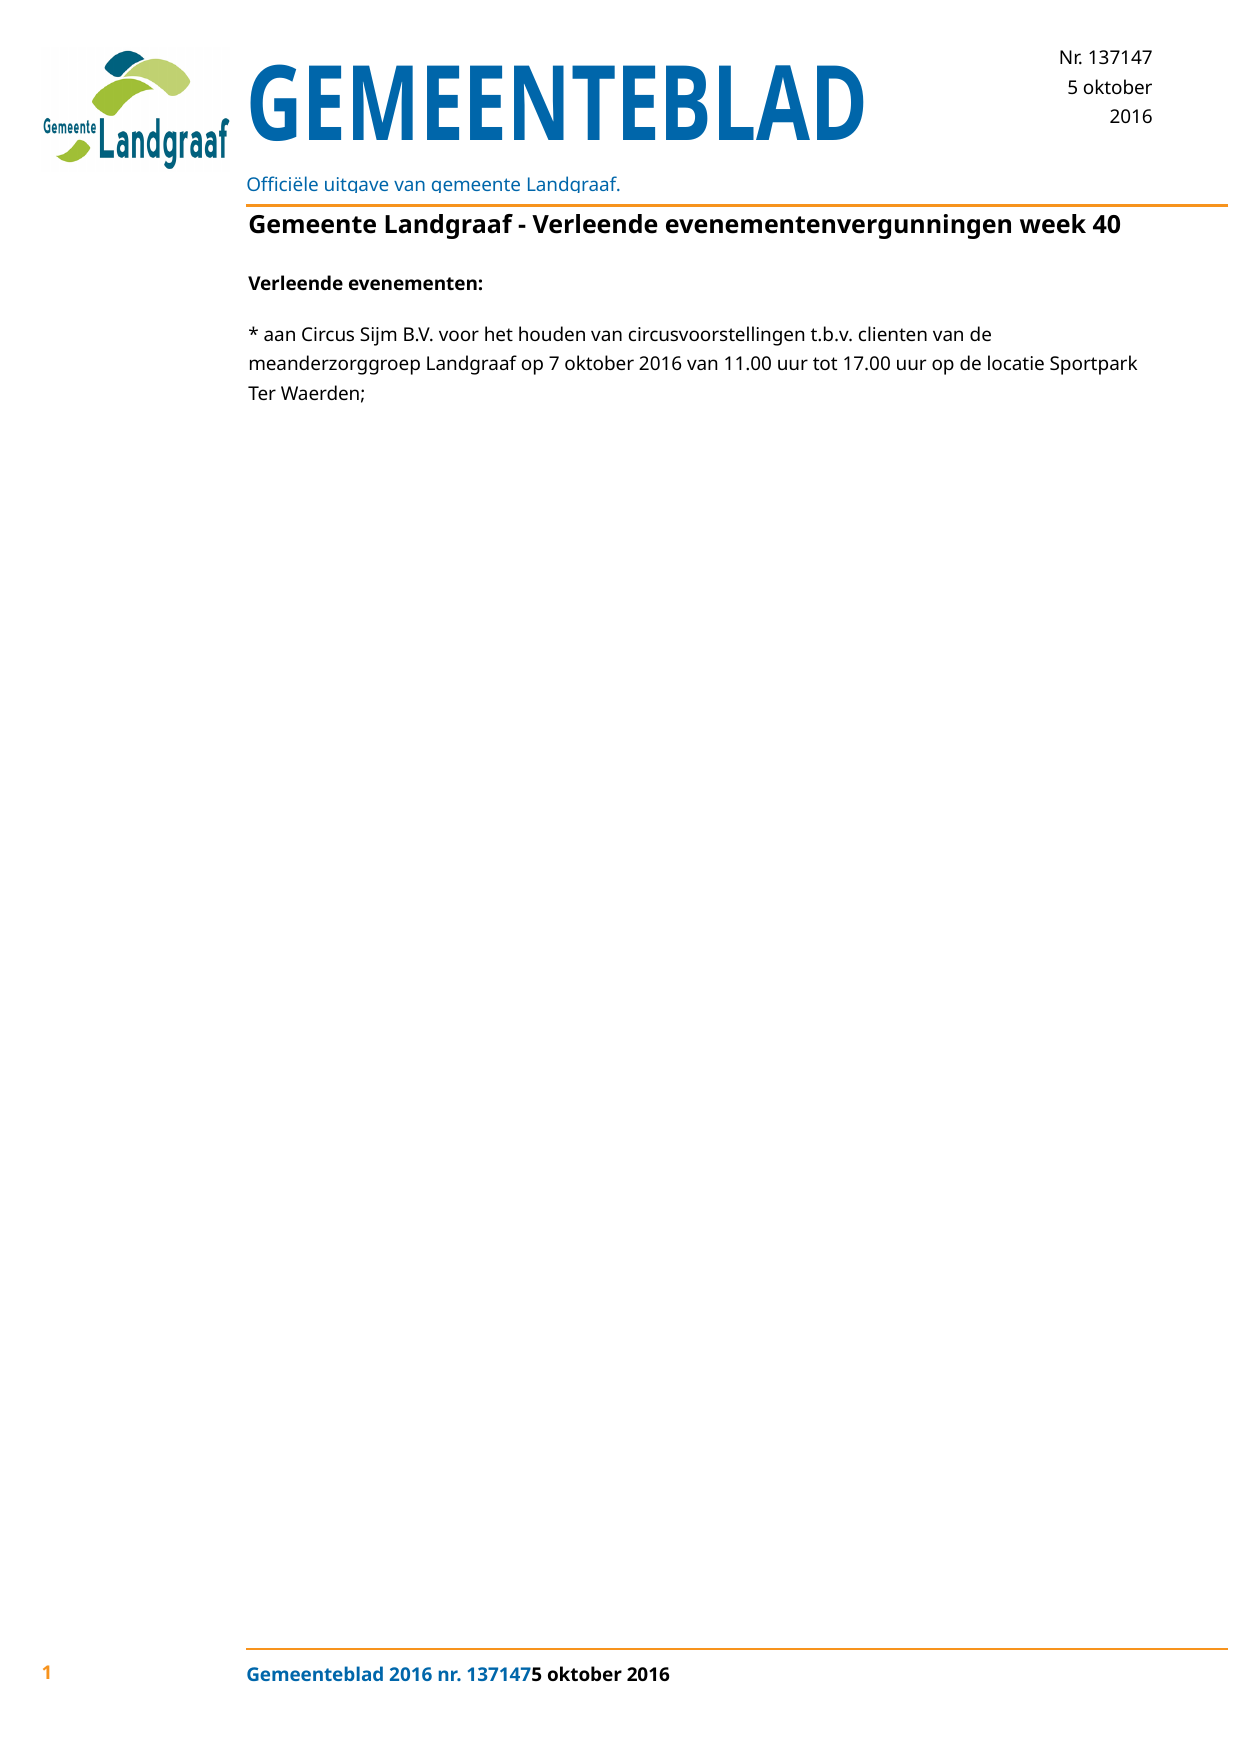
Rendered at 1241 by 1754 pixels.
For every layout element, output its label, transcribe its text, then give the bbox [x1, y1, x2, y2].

text Verleende evenementen: [248, 270, 1152, 296]
picture [41, 47, 231, 172]
text * aan Circus Sijm B.V. voor het houden van circusvoorstellingen t.b.v. clienten van de meanderzorggroep Landgraaf op 7 oktober 2016 van 11.00 uur tot 17.00 uur op de locatie Sportpark Ter Waerden; [248, 321, 1152, 406]
text Gemeente Landgraaf - Verleende evenementenvergunningen week 40 [248, 207, 1152, 241]
